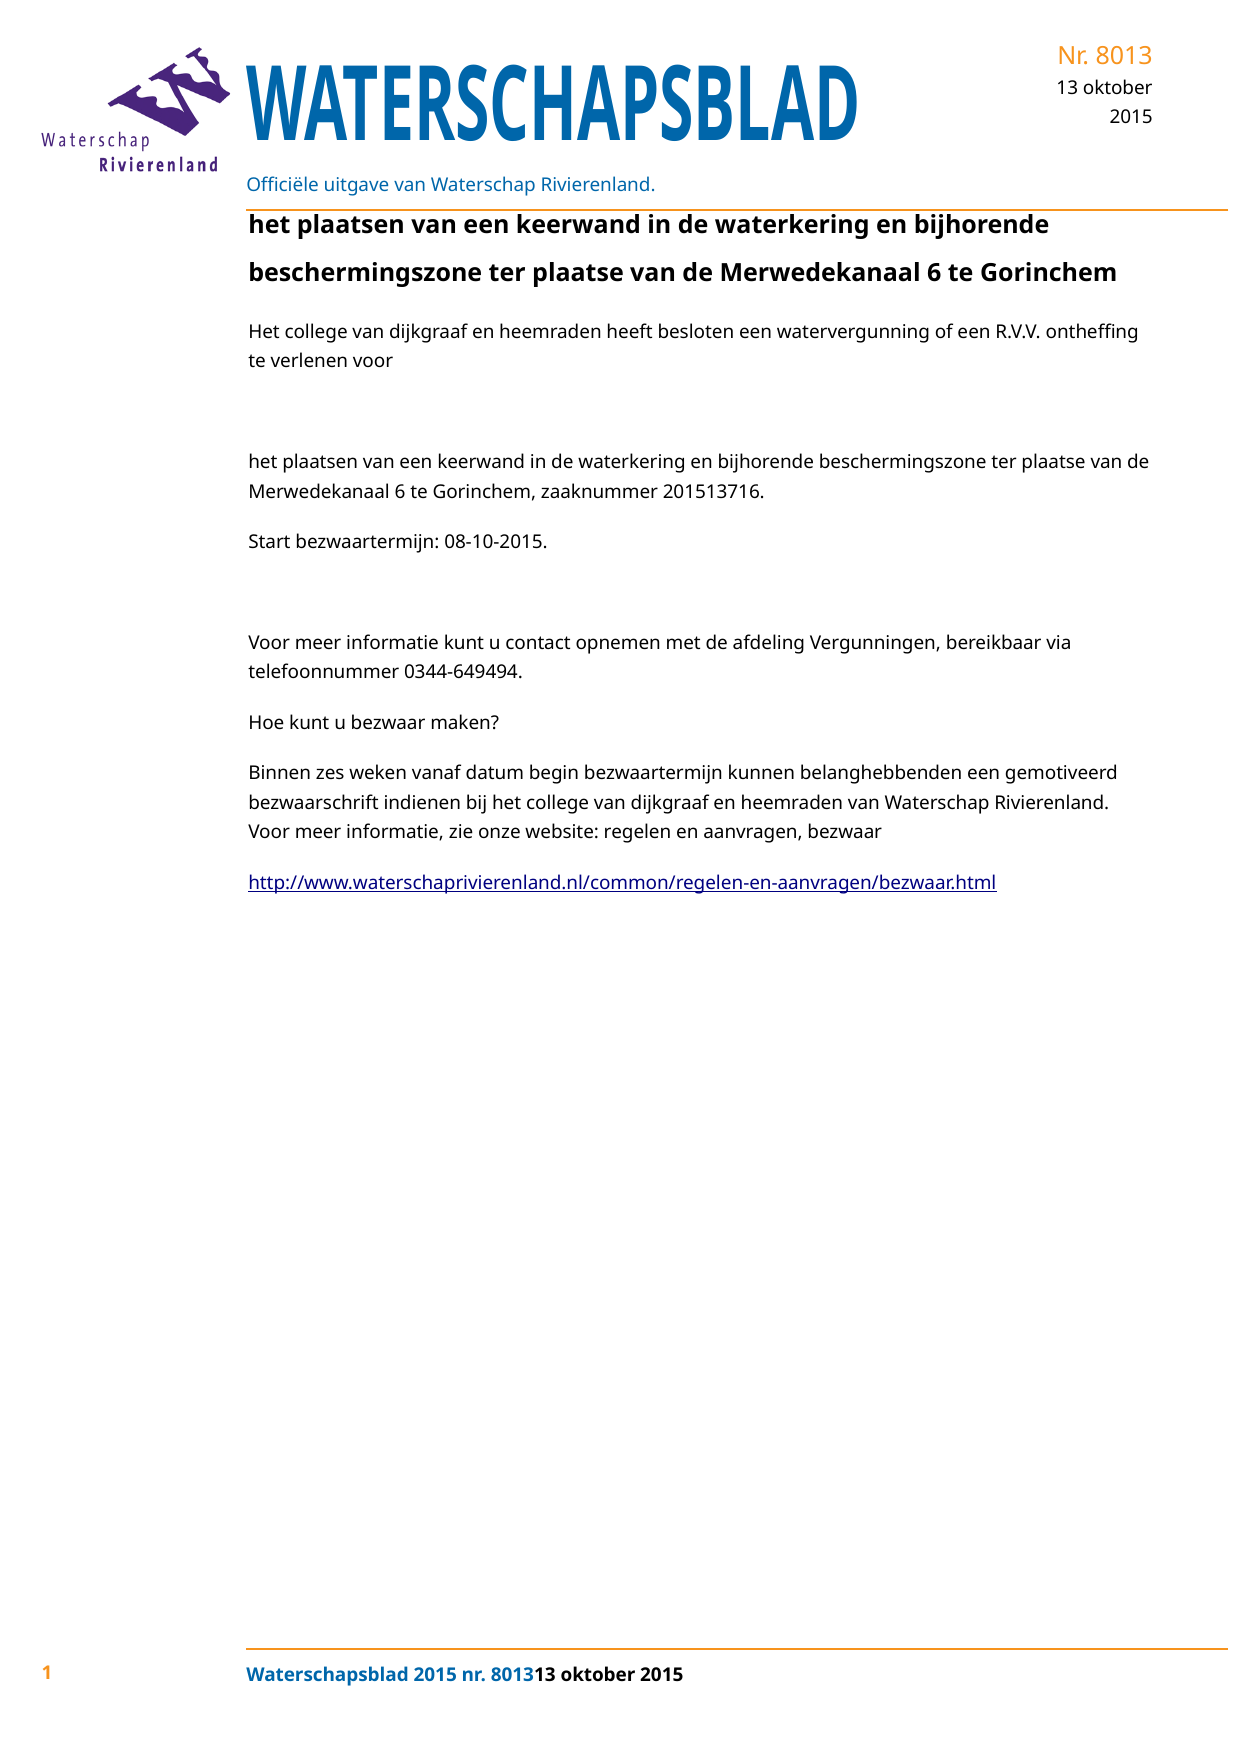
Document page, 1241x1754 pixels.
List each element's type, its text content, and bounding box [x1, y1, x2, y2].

picture [41, 47, 231, 172]
text Binnen zes weken vanaf datum begin bezwaartermijn kunnen belanghebbenden een gemotiveerd bezwaarschrift indienen bij het college van dijkgraaf en heemraden van Waterschap Rivierenland. Voor meer informatie, zie onze website: regelen en aanvragen, bezwaar [248, 759, 1152, 844]
text Hoe kunt u bezwaar maken? [248, 709, 1152, 735]
text Start bezwaartermijn: 08-10-2015. [248, 528, 1152, 554]
text Voor meer informatie kunt u contact opnemen met de afdeling Vergunningen, bereikbaar via telefoonnummer 0344-649494. [248, 629, 1152, 684]
text het plaatsen van een keerwand in de waterkering en bijhorende beschermingszone ter plaatse van de Merwedekanaal 6 te Gorinchem [248, 211, 1152, 288]
text http://www.waterschaprivierenland.nl/common/regelen-en-aanvragen/bezwaar.html [248, 869, 1152, 895]
text Het college van dijkgraaf en heemraden heeft besloten een watervergunning of een R.V.V. ontheffing te verlenen voor [248, 318, 1152, 373]
text het plaatsen van een keerwand in de waterkering en bijhorende beschermingszone ter plaatse van de Merwedekanaal 6 te Gorinchem, zaaknummer 201513716. [248, 448, 1152, 504]
